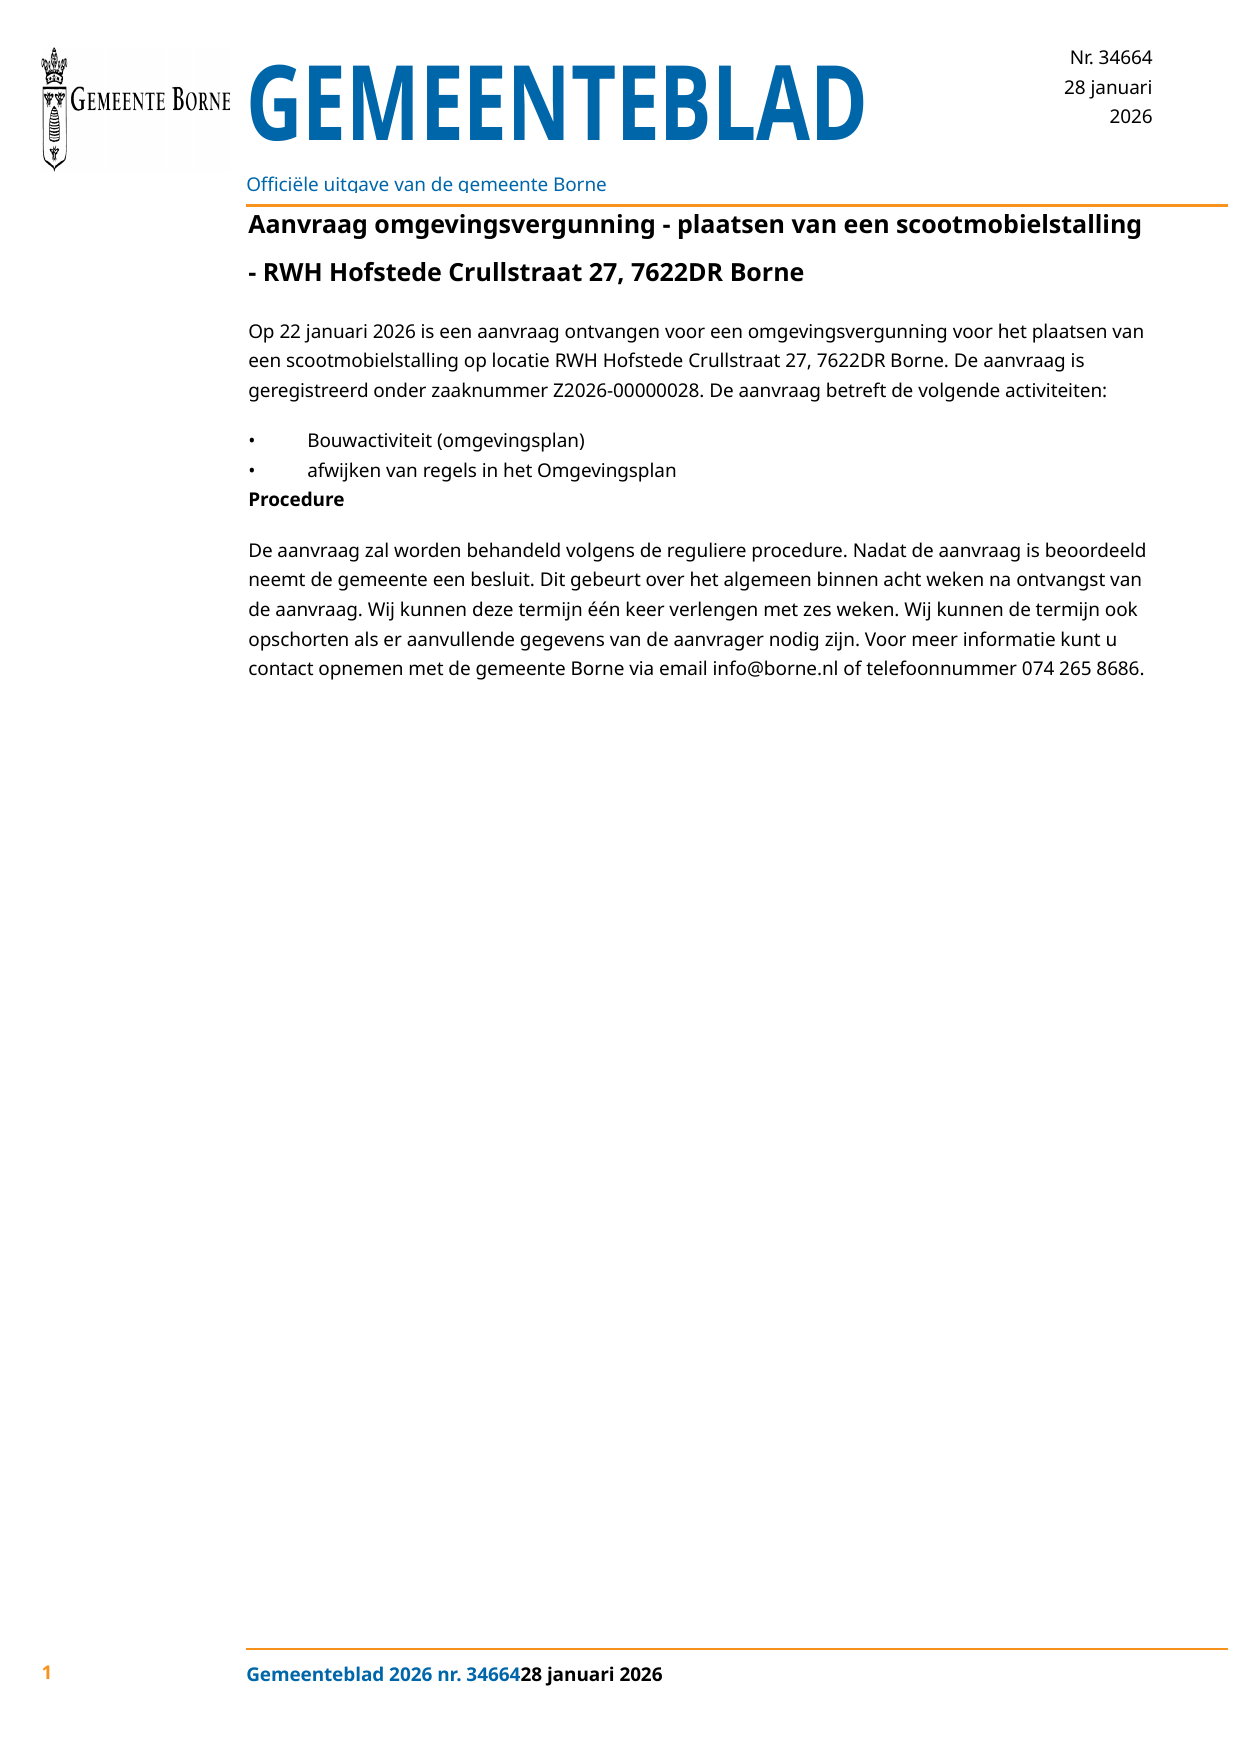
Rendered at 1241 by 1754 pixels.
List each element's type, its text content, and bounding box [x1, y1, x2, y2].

picture [41, 47, 231, 172]
text Aanvraag omgevingsvergunning - plaatsen van een scootmobielstalling - RWH Hofstede Crullstraat 27, 7622DR Borne [248, 207, 1152, 288]
text Op 22 januari 2026 is een aanvraag ontvangen voor een omgevingsvergunning voor het plaatsen van een scootmobielstalling op locatie RWH Hofstede Crullstraat 27, 7622DR Borne. De aanvraag is geregistreerd onder zaaknummer Z2026-00000028. De aanvraag betreft de volgende activiteiten: [248, 318, 1152, 403]
list afwijken van regels in het Omgevingsplan [248, 457, 1152, 483]
text Procedure [248, 487, 1152, 512]
text De aanvraag zal worden behandeld volgens de reguliere procedure. Nadat de aanvraag is beoordeeld neemt de gemeente een besluit. Dit gebeurt over het algemeen binnen acht weken na ontvangst van de aanvraag. Wij kunnen deze termijn één keer verlengen met zes weken. Wij kunnen de termijn ook opschorten als er aanvullende gegevens van de aanvrager nodig zijn. Voor meer informatie kunt u contact opnemen met de gemeente Borne via email info@borne.nl of telefoonnummer 074 265 8686. [248, 537, 1152, 681]
list Bouwactiviteit (omgevingsplan) [248, 427, 1152, 453]
